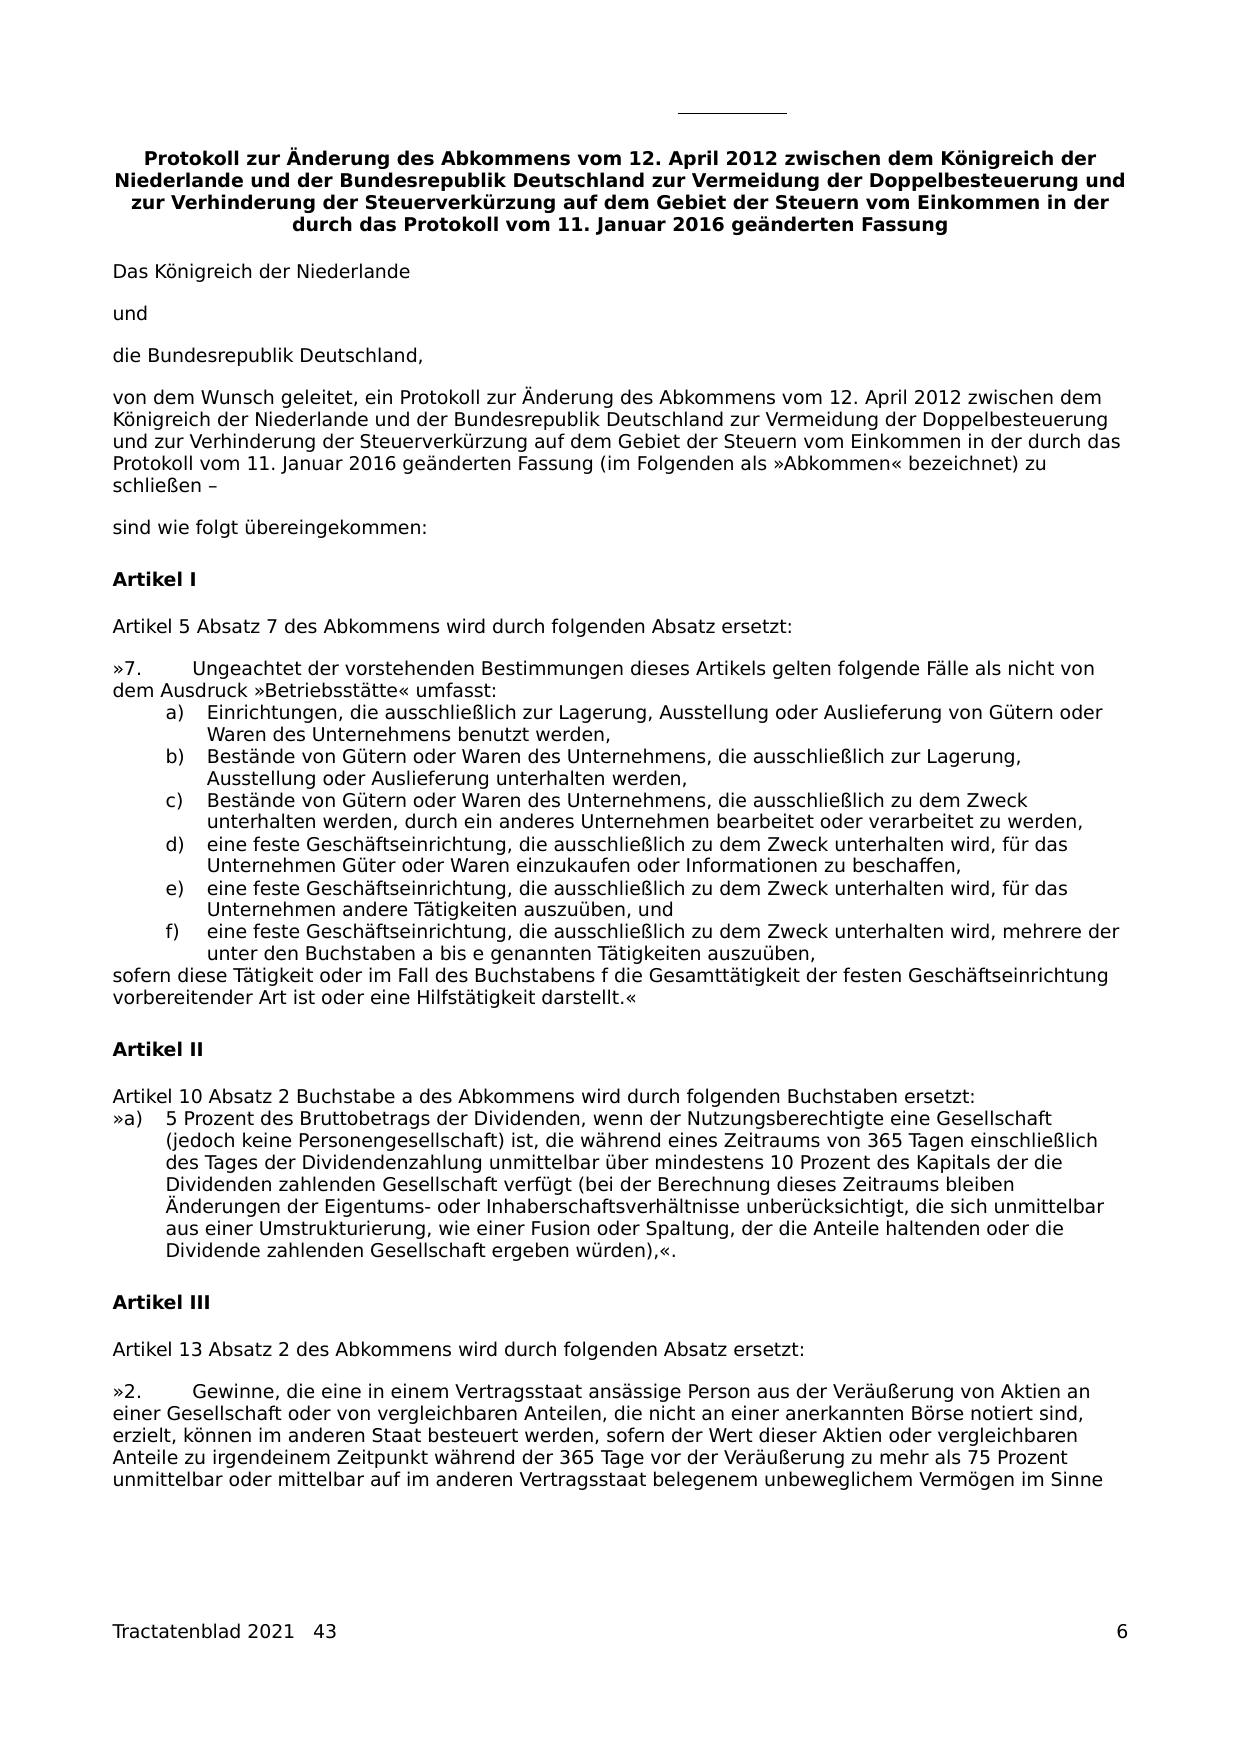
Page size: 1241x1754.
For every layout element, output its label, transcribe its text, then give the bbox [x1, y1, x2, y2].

subtitle Protokoll zur Änderung des Abkommens vom 12. April 2012 zwischen dem Königreich der Niederlande und der Bundesrepublik Deutschland zur Vermeidung der Doppelbesteuerung und zur Verhinderung der Steuerverkürzung auf dem Gebiet der Steuern vom Einkommen in der durch das Protokoll vom 11. Januar 2016 geänderten Fassung [112, 148, 1128, 236]
text c) Bestände von Gütern oder Waren des Unternehmens, die ausschließlich zu dem Zweck unterhalten werden, durch ein anderes Unternehmen bearbeitet oder verarbeitet zu werden, [165, 789, 1128, 833]
text d) eine feste Geschäftseinrichtung, die ausschließlich zu dem Zweck unterhalten wird, für das Unternehmen Güter oder Waren einzukaufen oder Informationen zu beschaffen, [165, 833, 1128, 877]
text Artikel 5 Absatz 7 des Abkommens wird durch folgenden Absatz ersetzt: [112, 616, 1128, 638]
subtitle Artikel II [112, 1039, 1128, 1061]
text die Bundesrepublik Deutschland, [112, 345, 1128, 367]
text und [112, 303, 1128, 325]
text a) Einrichtungen, die ausschließlich zur Lagerung, Ausstellung oder Auslieferung von Gütern oder Waren des Unternehmens benutzt werden, [165, 702, 1128, 746]
text sind wie folgt übereingekommen: [112, 517, 1128, 539]
text sofern diese Tätigkeit oder im Fall des Buchstabens f die Gesamttätigkeit der festen Geschäftseinrichtung vorbereitender Art ist oder eine Hilfstätigkeit darstellt.« [112, 965, 1128, 1009]
text f) eine feste Geschäftseinrichtung, die ausschließlich zu dem Zweck unterhalten wird, mehrere der unter den Buchstaben a bis e genannten Tätigkeiten auszuüben, [165, 921, 1128, 965]
text »7. Ungeachtet der vorstehenden Bestimmungen dieses Artikels gelten folgende Fälle als nicht von dem Ausdruck »Betriebsstätte« umfasst: [112, 658, 1128, 702]
text b) Bestände von Gütern oder Waren des Unternehmens, die ausschließlich zur Lagerung, Ausstellung oder Auslieferung unterhalten werden, [165, 746, 1128, 789]
text Artikel 10 Absatz 2 Buchstabe a des Abkommens wird durch folgenden Buchstaben ersetzt: [112, 1086, 1128, 1108]
text von dem Wunsch geleitet, ein Protokoll zur Änderung des Abkommens vom 12. April 2012 zwischen dem Königreich der Niederlande und der Bundesrepublik Deutschland zur Vermeidung der Doppelbesteuerung und zur Verhinderung der Steuerverkürzung auf dem Gebiet der Steuern vom Einkommen in der durch das Protokoll vom 11. Januar 2016 geänderten Fassung (im Folgenden als »Abkommen« bezeichnet) zu schließen – [112, 387, 1128, 497]
text »2. Gewinne, die eine in einem Vertragsstaat ansässige Person aus der Veräußerung von Aktien an einer Gesellschaft oder von vergleichbaren Anteilen, die nicht an einer anerkannten Börse notiert sind, erzielt, können im anderen Staat besteuert werden, sofern der Wert dieser Aktien oder vergleichbaren Anteile zu irgendeinem Zeitpunkt während der 365 Tage vor der Veräußerung zu mehr als 75 Prozent unmittelbar oder mittelbar auf im anderen Vertragsstaat belegenem unbeweglichem Vermögen im Sinne [112, 1381, 1128, 1491]
text e) eine feste Geschäftseinrichtung, die ausschließlich zu dem Zweck unterhalten wird, für das Unternehmen andere Tätigkeiten auszuüben, und [165, 877, 1128, 921]
text »a) 5 Prozent des Bruttobetrags der Dividenden, wenn der Nutzungsberechtigte eine Gesellschaft (jedoch keine Personengesellschaft) ist, die während eines Zeitraums von 365 Tagen einschließlich des Tages der Dividendenzahlung unmittelbar über mindestens 10 Prozent des Kapitals der die Dividenden zahlenden Gesellschaft verfügt (bei der Berechnung dieses Zeitraums bleiben Änderungen der Eigentums- oder Inhaberschaftsverhältnisse unberücksichtigt, die sich unmittelbar aus einer Umstrukturierung, wie einer Fusion oder Spaltung, der die Anteile haltenden oder die Dividende zahlenden Gesellschaft ergeben würden),«. [112, 1108, 1128, 1262]
text Artikel 13 Absatz 2 des Abkommens wird durch folgenden Absatz ersetzt: [112, 1339, 1128, 1361]
subtitle Artikel I [112, 569, 1128, 591]
text Das Königreich der Niederlande [112, 261, 1128, 283]
subtitle Artikel III [112, 1292, 1128, 1314]
